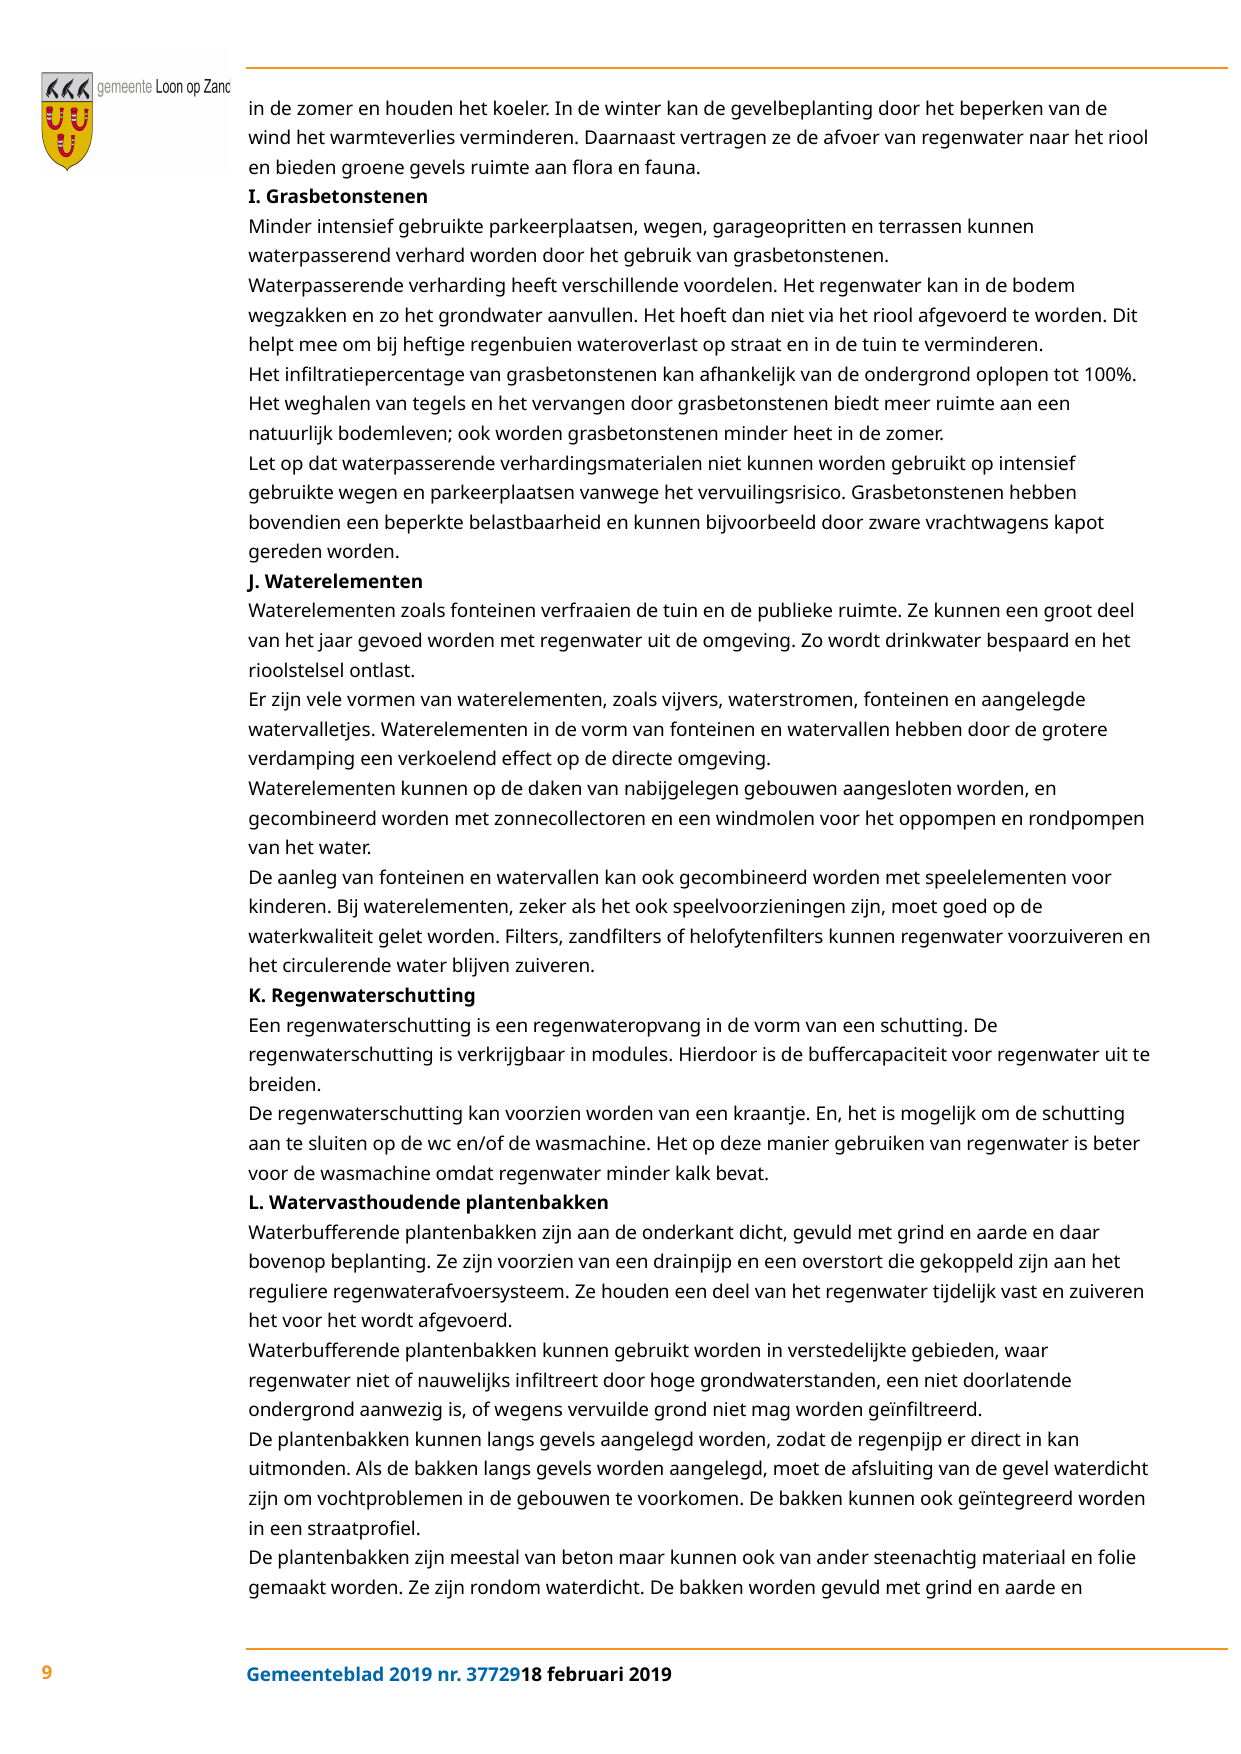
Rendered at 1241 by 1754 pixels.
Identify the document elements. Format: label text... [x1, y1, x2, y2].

text L. Watervasthoudende plantenbakken [248, 1189, 1152, 1215]
text in de zomer en houden het koeler. In de winter kan de gevelbeplanting door het beperken van de wind het warmteverlies verminderen. Daarnaast vertragen ze de afvoer van regenwater naar het riool en bieden groene gevels ruimte aan flora en fauna. [248, 95, 1152, 180]
text Er zijn vele vormen van waterelementen, zoals vijvers, waterstromen, fonteinen en aangelegde watervalletjes. Waterelementen in de vorm van fonteinen en watervallen hebben door de grotere verdamping een verkoelend effect op de directe omgeving. [248, 686, 1152, 771]
text Een regenwaterschutting is een regenwateropvang in de vorm van een schutting. De regenwaterschutting is verkrijgbaar in modules. Hierdoor is de buffercapaciteit voor regenwater uit te breiden. [248, 1012, 1152, 1097]
text I. Grasbetonstenen [248, 183, 1152, 209]
text Minder intensief gebruikte parkeerplaatsen, wegen, garageopritten en terrassen kunnen waterpasserend verhard worden door het gebruik van grasbetonstenen. [248, 213, 1152, 268]
text Het infiltratiepercentage van grasbetonstenen kan afhankelijk van de ondergrond oplopen tot 100%. Het weghalen van tegels en het vervangen door grasbetonstenen biedt meer ruimte aan een natuurlijk bodemleven; ook worden grasbetonstenen minder heet in de zomer. [248, 361, 1152, 446]
text De plantenbakken zijn meestal van beton maar kunnen ook van ander steenachtig materiaal en folie gemaakt worden. Ze zijn rondom waterdicht. De bakken worden gevuld met grind en aarde en [248, 1544, 1152, 1600]
text De aanleg van fonteinen en watervallen kan ook gecombineerd worden met speelelementen voor kinderen. Bij waterelementen, zeker als het ook speelvoorzieningen zijn, moet goed op de waterkwaliteit gelet worden. Filters, zandfilters of helofytenfilters kunnen regenwater voorzuiveren en het circulerende water blijven zuiveren. [248, 864, 1152, 978]
text Waterpasserende verharding heeft verschillende voordelen. Het regenwater kan in de bodem wegzakken en zo het grondwater aanvullen. Het hoeft dan niet via het riool afgevoerd te worden. Dit helpt mee om bij heftige regenbuien wateroverlast op straat en in de tuin te verminderen. [248, 272, 1152, 357]
text Let op dat waterpasserende verhardingsmaterialen niet kunnen worden gebruikt op intensief gebruikte wegen en parkeerplaatsen vanwege het vervuilingsrisico. Grasbetonstenen hebben bovendien een beperkte belastbaarheid en kunnen bijvoorbeeld door zware vrachtwagens kapot gereden worden. [248, 450, 1152, 564]
text Waterbufferende plantenbakken kunnen gebruikt worden in verstedelijkte gebieden, waar regenwater niet of nauwelijks infiltreert door hoge grondwaterstanden, een niet doorlatende ondergrond aanwezig is, of wegens vervuilde grond niet mag worden geïnfiltreerd. [248, 1337, 1152, 1422]
text De plantenbakken kunnen langs gevels aangelegd worden, zodat de regenpijp er direct in kan uitmonden. Als de bakken langs gevels worden aangelegd, moet de afsluiting van de gevel waterdicht zijn om vochtproblemen in de gebouwen te voorkomen. De bakken kunnen ook geïntegreerd worden in een straatprofiel. [248, 1426, 1152, 1541]
text De regenwaterschutting kan voorzien worden van een kraantje. En, het is mogelijk om de schutting aan te sluiten op de wc en/of de wasmachine. Het op deze manier gebruiken van regenwater is beter voor de wasmachine omdat regenwater minder kalk bevat. [248, 1101, 1152, 1186]
text Waterbufferende plantenbakken zijn aan de onderkant dicht, gevuld met grind en aarde en daar bovenop beplanting. Ze zijn voorzien van een drainpijp en een overstort die gekoppeld zijn aan het reguliere regenwaterafvoersysteem. Ze houden een deel van het regenwater tijdelijk vast en zuiveren het voor het wordt afgevoerd. [248, 1219, 1152, 1333]
picture [41, 47, 231, 172]
text Waterelementen kunnen op de daken van nabijgelegen gebouwen aangesloten worden, en gecombineerd worden met zonnecollectoren en een windmolen voor het oppompen en rondpompen van het water. [248, 775, 1152, 860]
text Waterelementen zoals fonteinen verfraaien de tuin en de publieke ruimte. Ze kunnen een groot deel van het jaar gevoed worden met regenwater uit de omgeving. Zo wordt drinkwater bespaard en het rioolstelsel ontlast. [248, 598, 1152, 683]
text K. Regenwaterschutting [248, 982, 1152, 1008]
text J. Waterelementen [248, 568, 1152, 594]
